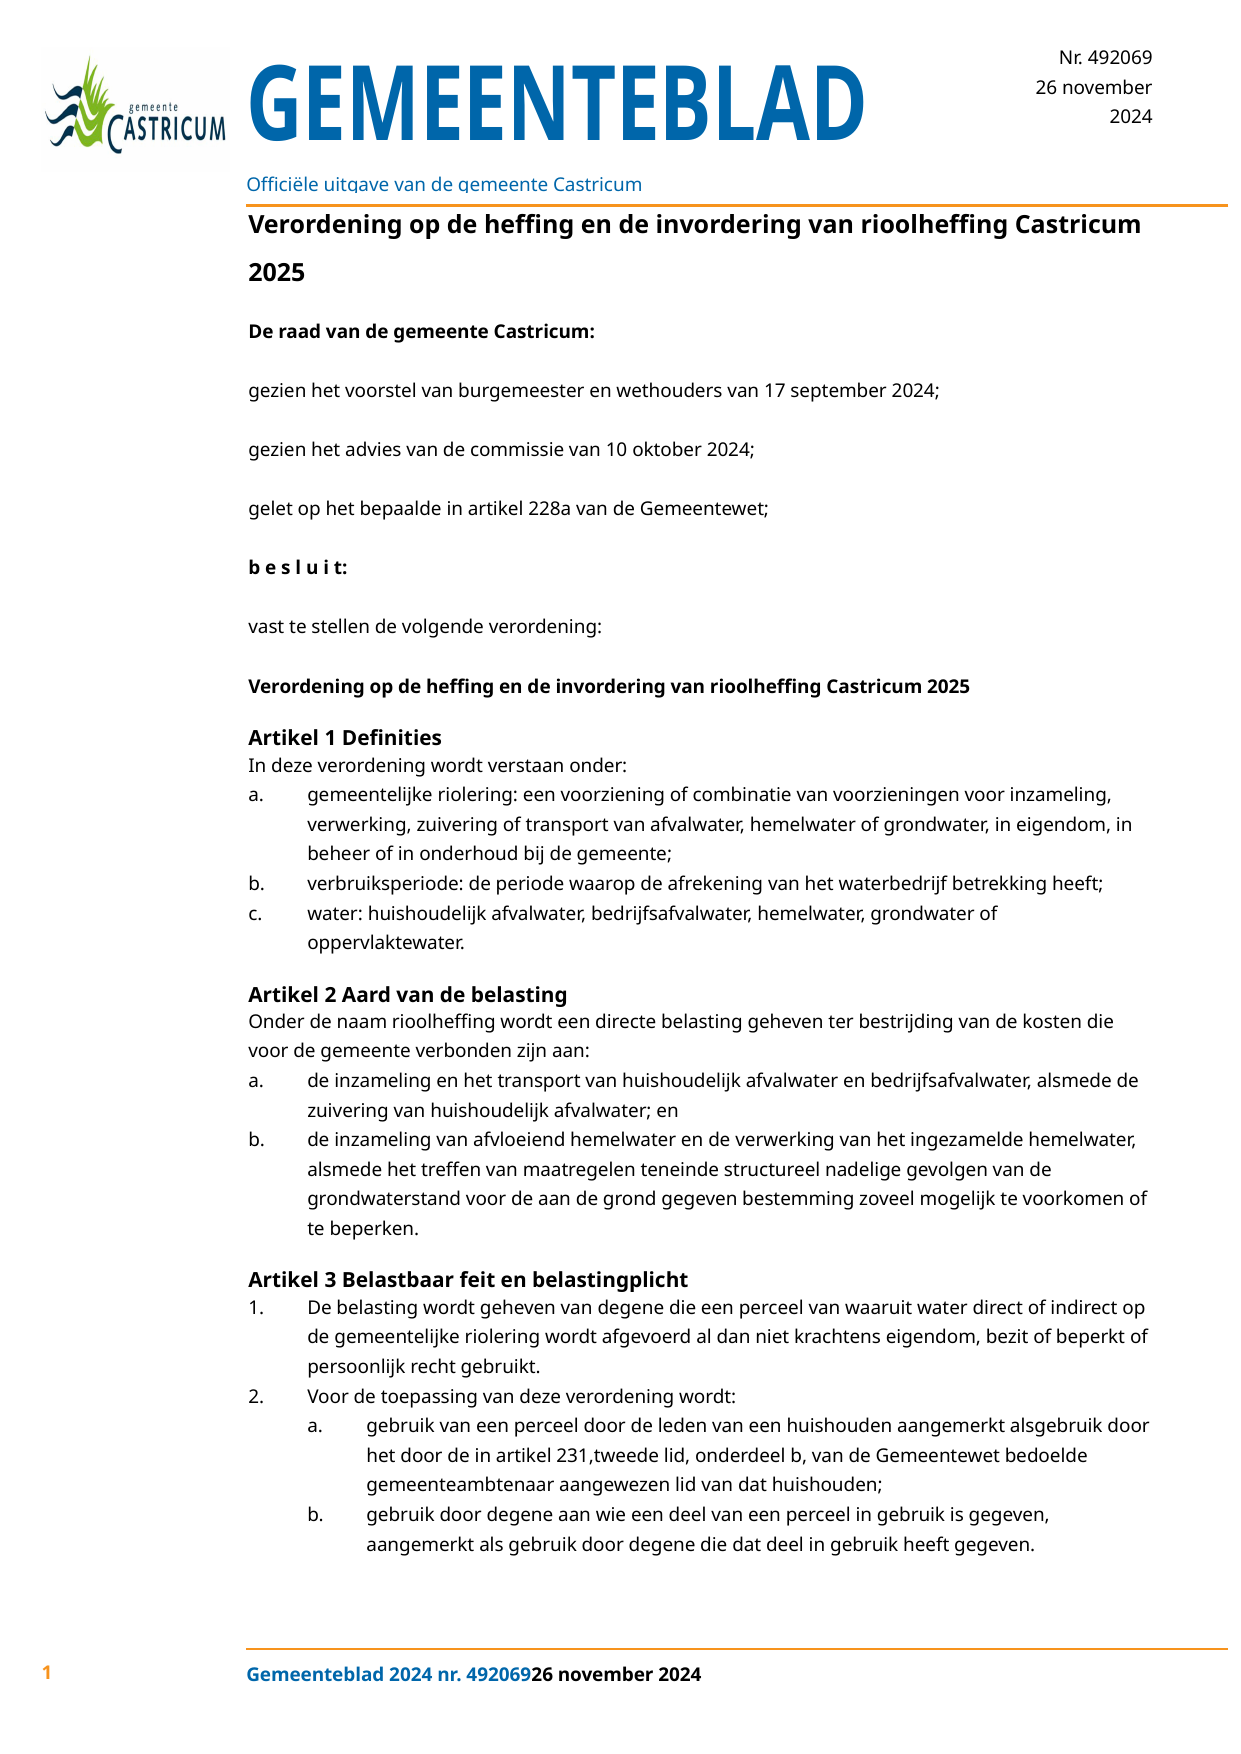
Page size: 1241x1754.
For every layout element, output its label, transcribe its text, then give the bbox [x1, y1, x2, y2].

list gemeentelijke riolering: een voorziening of combinatie van voorzieningen voor inzameling, verwerking, zuivering of transport van afvalwater, hemelwater of grondwater, in eigendom, in beheer of in onderhoud bij de gemeente; [248, 781, 1152, 866]
list De belasting wordt geheven van degene die een perceel van waaruit water direct of indirect op de gemeentelijke riolering wordt afgevoerd al dan niet krachtens eigendom, bezit of beperkt of persoonlijk recht gebruikt. [248, 1294, 1152, 1379]
text gelet op het bepaalde in artikel 228a van de Gemeentewet; [248, 495, 1152, 521]
text Artikel 1 Definities [248, 723, 1152, 752]
list Voor de toepassing van deze verordening wordt: [248, 1383, 1152, 1408]
text De raad van de gemeente Castricum: [248, 318, 1152, 344]
text Artikel 3 Belastbaar feit en belastingplicht [248, 1266, 1152, 1294]
text b e s l u i t: [248, 554, 1152, 580]
text Artikel 2 Aard van de belasting [248, 980, 1152, 1008]
list de inzameling van afvloeiend hemelwater en de verwerking van het ingezamelde hemelwater, alsmede het treffen van maatregelen teneinde structureel nadelige gevolgen van de grondwaterstand voor de aan de grond gegeven bestemming zoveel mogelijk te voorkomen of te beperken. [248, 1126, 1152, 1241]
list water: huishoudelijk afvalwater, bedrijfsafvalwater, hemelwater, grondwater of oppervlaktewater. [248, 900, 1152, 955]
text vast te stellen de volgende verordening: [248, 614, 1152, 639]
text Verordening op de heffing en de invordering van rioolheffing Castricum 2025 [248, 673, 1152, 699]
list verbruiksperiode: de periode waarop de afrekening van het waterbedrijf betrekking heeft; [248, 870, 1152, 896]
text Onder de naam rioolheffing wordt een directe belasting geheven ter bestrijding van de kosten die voor de gemeente verbonden zijn aan: [248, 1008, 1152, 1063]
list gebruik door degene aan wie een deel van een perceel in gebruik is gegeven, aangemerkt als gebruik door degene die dat deel in gebruik heeft gegeven. [307, 1501, 1152, 1556]
text gezien het voorstel van burgemeester en wethouders van 17 september 2024; [248, 377, 1152, 403]
text gezien het advies van de commissie van 10 oktober 2024; [248, 436, 1152, 462]
picture [41, 47, 231, 172]
text In deze verordening wordt verstaan onder: [248, 752, 1152, 777]
list gebruik van een perceel door de leden van een huishouden aangemerkt alsgebruik door het door de in artikel 231,tweede lid, onderdeel b, van de Gemeentewet bedoelde gemeenteambtenaar aangewezen lid van dat huishouden; [307, 1412, 1152, 1497]
text Verordening op de heffing en de invordering van rioolheffing Castricum 2025 [248, 207, 1152, 288]
list de inzameling en het transport van huishoudelijk afvalwater en bedrijfsafvalwater, alsmede de zuivering van huishoudelijk afvalwater; en [248, 1067, 1152, 1123]
